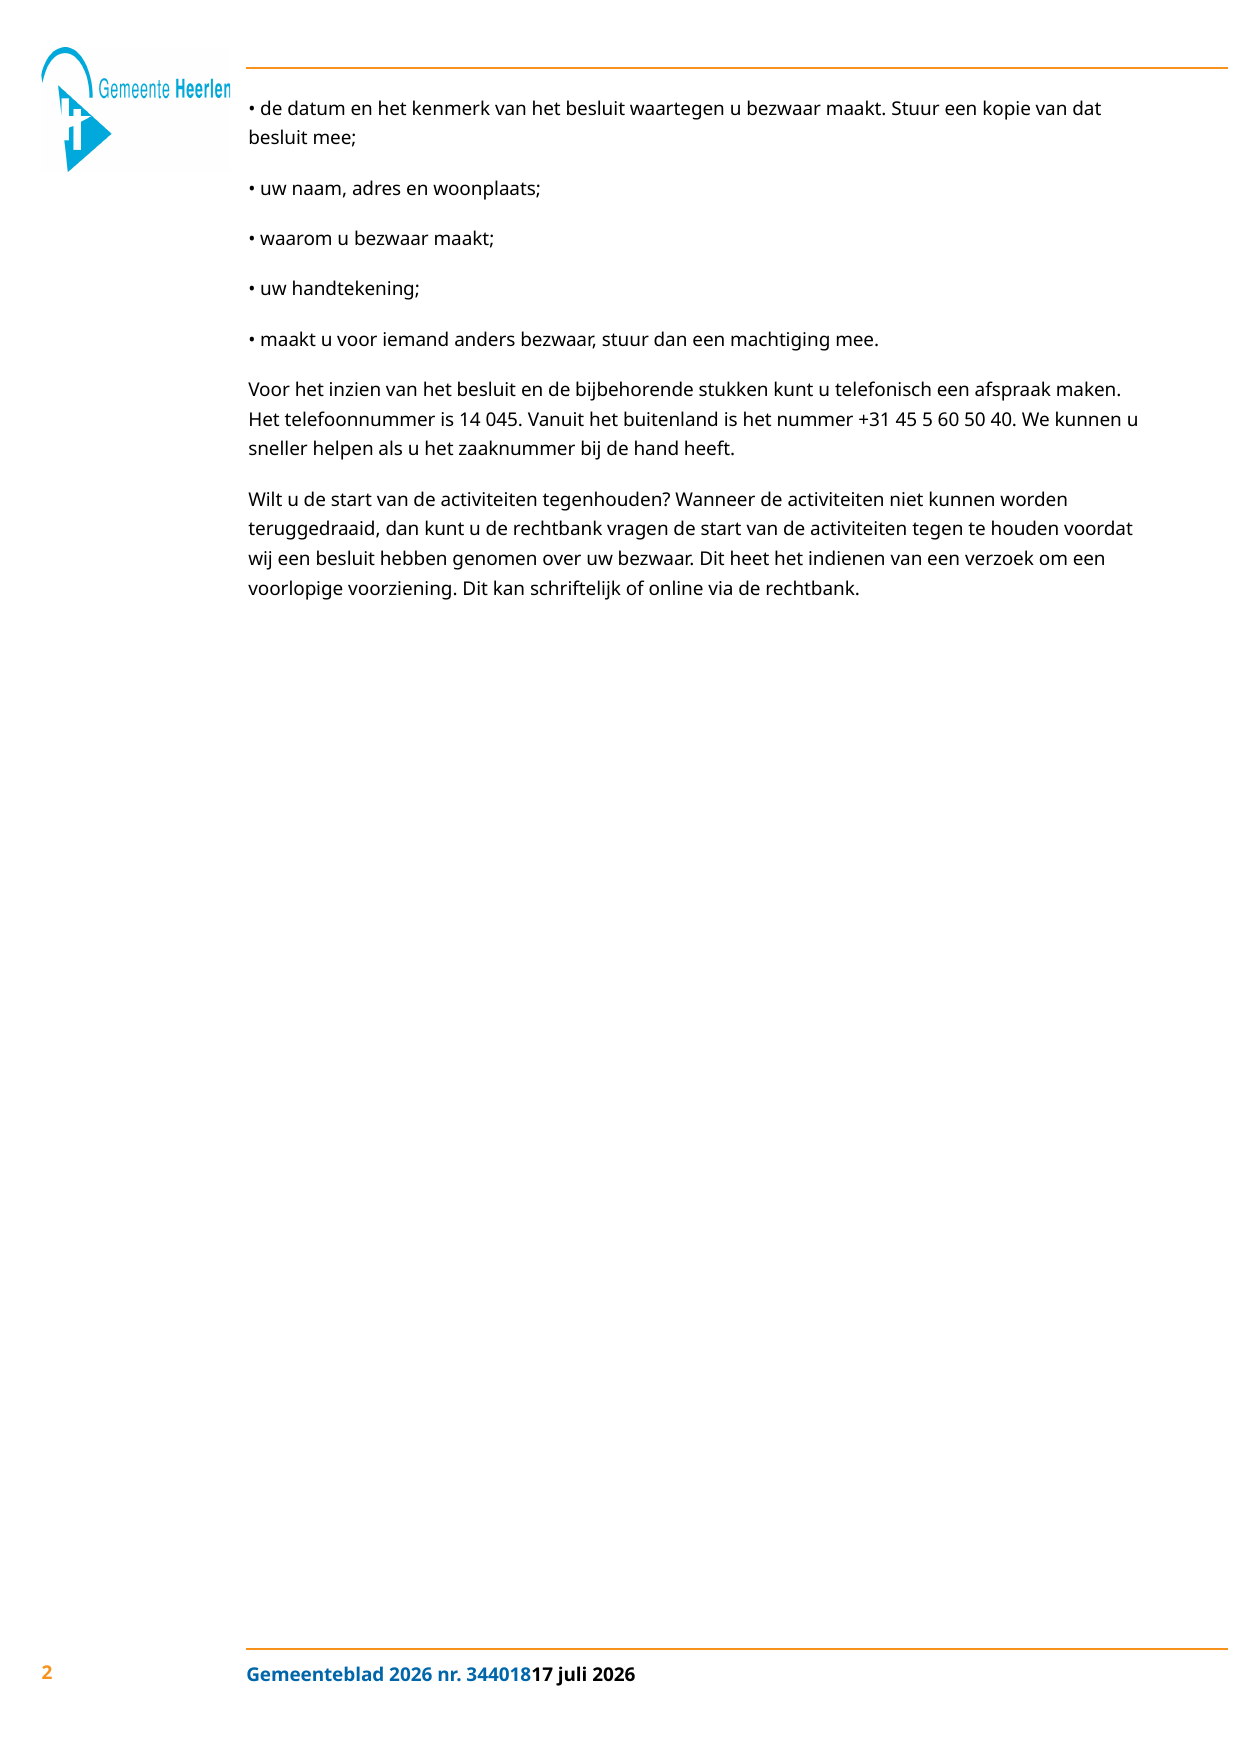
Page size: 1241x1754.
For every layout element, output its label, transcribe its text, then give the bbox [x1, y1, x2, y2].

text Wilt u de start van de activiteiten tegenhouden? Wanneer de activiteiten niet kunnen worden teruggedraaid, dan kunt u de rechtbank vragen de start van de activiteiten tegen te houden voordat wij een besluit hebben genomen over uw bezwaar. Dit heet het indienen van een verzoek om een voorlopige voorziening. Dit kan schriftelijk of online via de rechtbank. [248, 486, 1152, 601]
text Voor het inzien van het besluit en de bijbehorende stukken kunt u telefonisch een afspraak maken. Het telefoonnummer is 14 045. Vanuit het buitenland is het nummer +31 45 5 60 50 40. We kunnen u sneller helpen als u het zaaknummer bij de hand heeft. [248, 376, 1152, 461]
text • uw handtekening; [248, 276, 1152, 301]
picture [41, 47, 59, 70]
text • maakt u voor iemand anders bezwaar, stuur dan een machtiging mee. [248, 326, 1152, 352]
picture [41, 47, 231, 172]
text • de datum en het kenmerk van het besluit waartegen u bezwaar maakt. Stuur een kopie van dat besluit mee; [248, 95, 1152, 150]
text • waarom u bezwaar maakt; [248, 225, 1152, 251]
text • uw naam, adres en woonplaats; [248, 175, 1152, 201]
